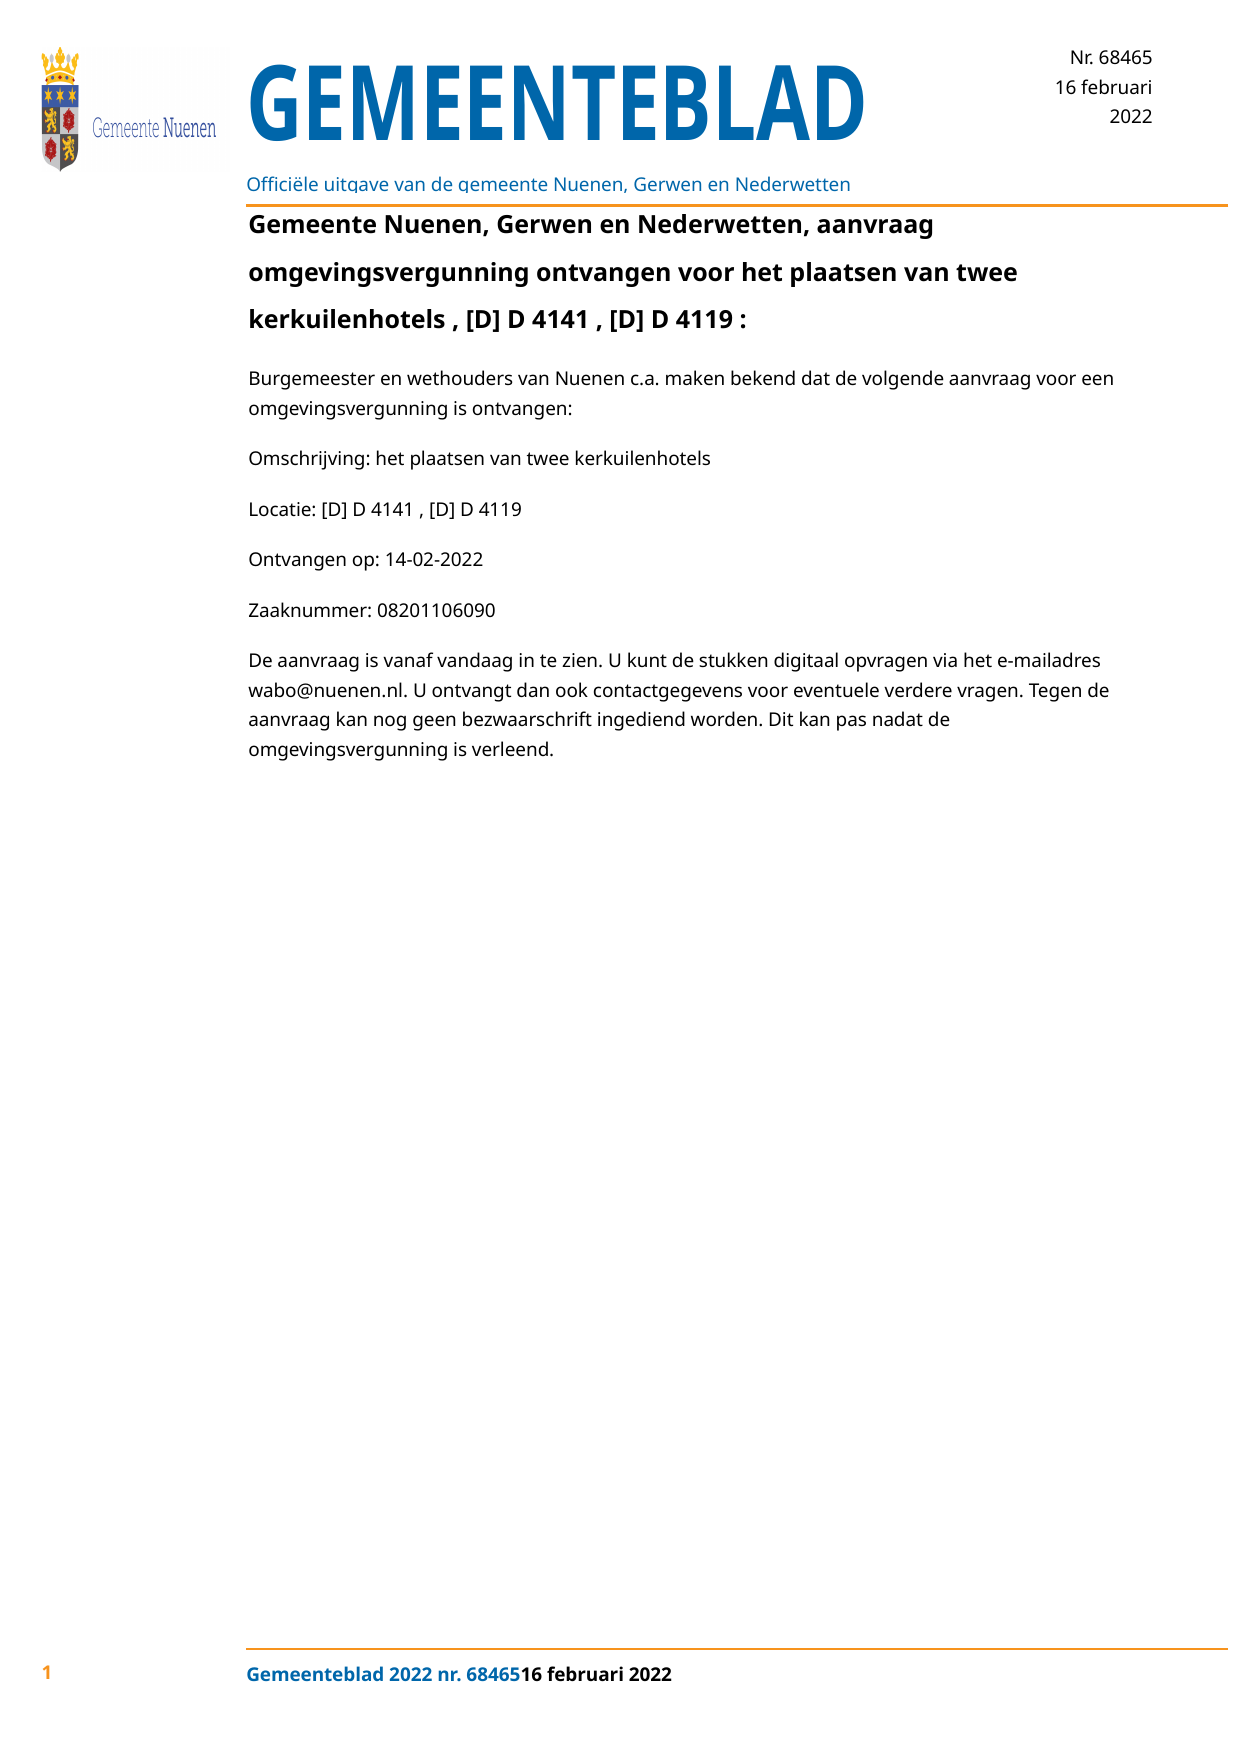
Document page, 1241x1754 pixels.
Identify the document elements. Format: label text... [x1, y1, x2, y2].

text Ontvangen op: 14-02-2022 [248, 546, 1152, 572]
picture [41, 47, 231, 172]
text De aanvraag is vanaf vandaag in te zien. U kunt de stukken digitaal opvragen via het e-mailadres wabo@nuenen.nl. U ontvangt dan ook contactgegevens voor eventuele verdere vragen. Tegen de aanvraag kan nog geen bezwaarschrift ingediend worden. Dit kan pas nadat de omgevingsvergunning is verleend. [248, 647, 1152, 762]
text Zaaknummer: 08201106090 [248, 597, 1152, 622]
text Omschrijving: het plaatsen van twee kerkuilenhotels [248, 446, 1152, 471]
text Gemeente Nuenen, Gerwen en Nederwetten, aanvraag omgevingsvergunning ontvangen voor het plaatsen van twee kerkuilenhotels , [D] D 4141 , [D] D 4119 : [248, 207, 1152, 336]
text Locatie: [D] D 4141 , [D] D 4119 [248, 496, 1152, 522]
text Burgemeester en wethouders van Nuenen c.a. maken bekend dat de volgende aanvraag voor een omgevingsvergunning is ontvangen: [248, 366, 1152, 421]
